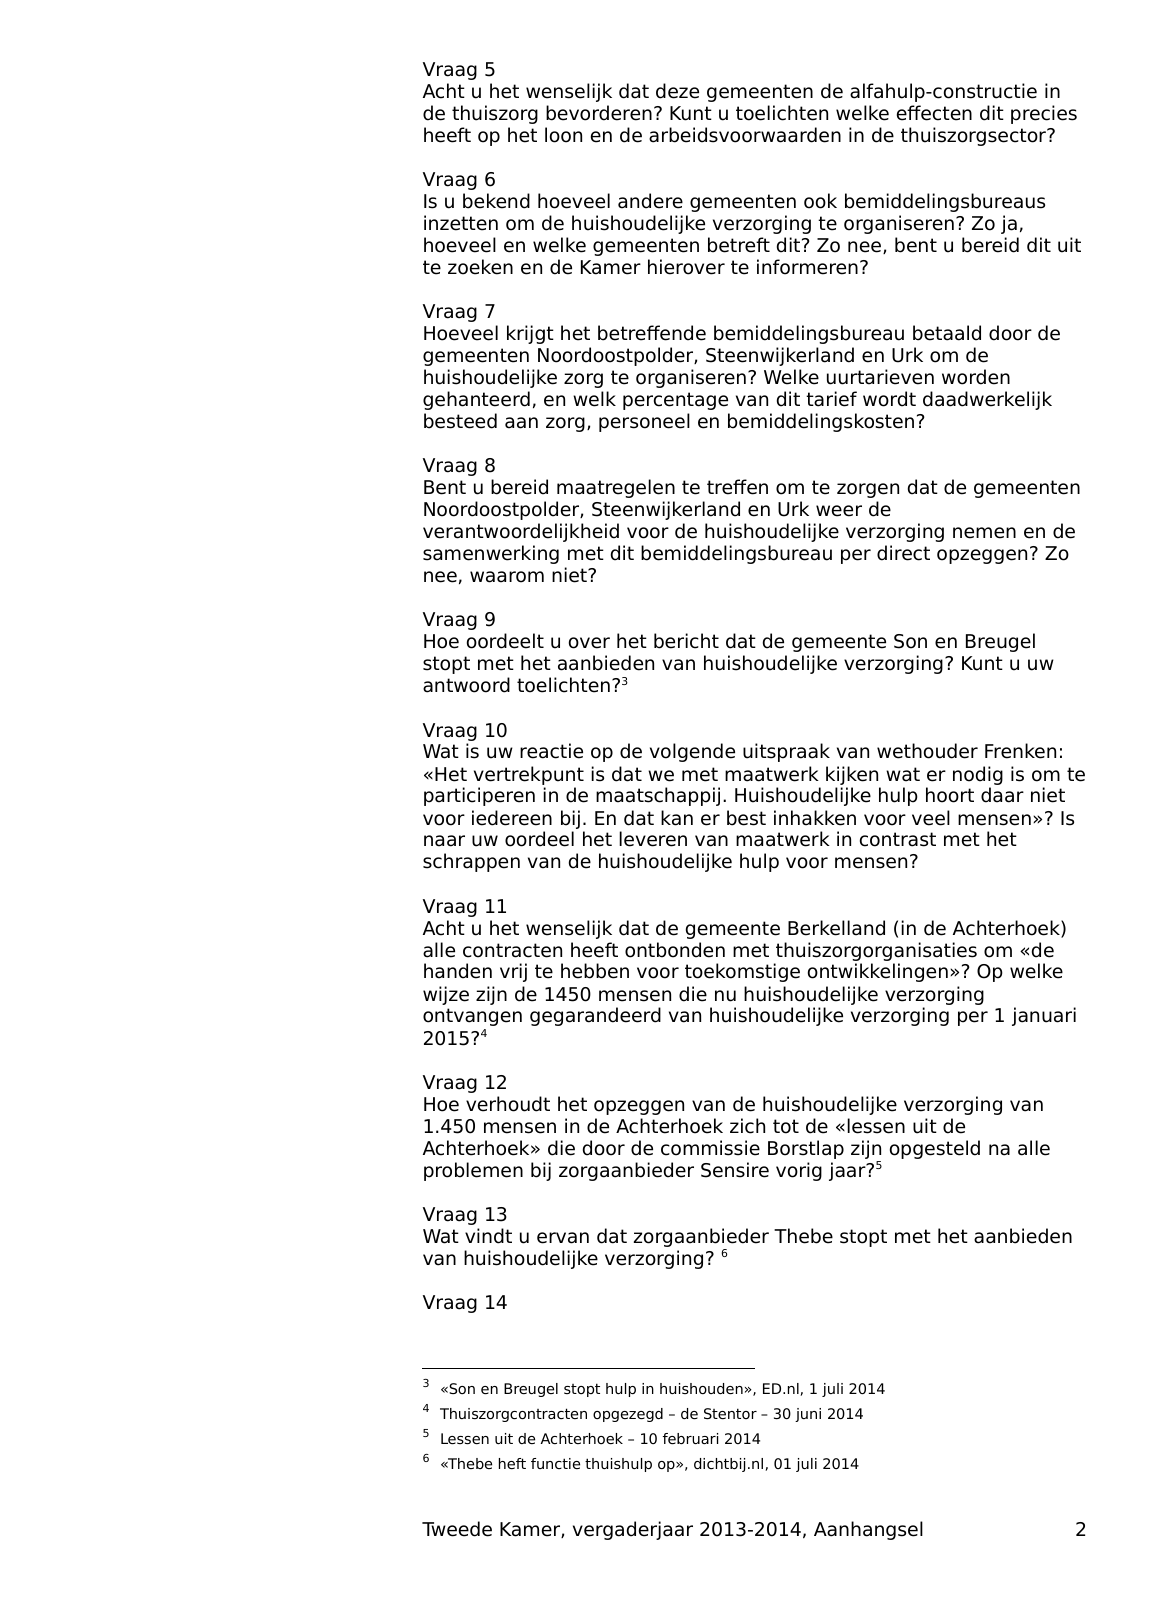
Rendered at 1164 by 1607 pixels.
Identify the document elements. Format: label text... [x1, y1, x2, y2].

text Vraag 14 [422, 1292, 1087, 1314]
text Lessen uit de Achterhoek – 10 februari 2014 [422, 1427, 1087, 1449]
text Vraag 11 [422, 896, 1087, 917]
text Is u bekend hoeveel andere gemeenten ook bemiddelingsbureaus inzetten om de huishoudelijke verzorging te organiseren? Zo ja, hoeveel en welke gemeenten betreft dit? Zo nee, bent u bereid dit uit te zoeken en de Kamer hierover te informeren? [422, 191, 1087, 279]
text Vraag 12 [422, 1072, 1087, 1093]
text Acht u het wenselijk dat de gemeente Berkelland (in de Achterhoek) alle contracten heeft ontbonden met thuiszorgorganisaties om «de handen vrij te hebben voor toekomstige ontwikkelingen»? Op welke wijze zijn de 1450 mensen die nu huishoudelijke verzorging ontvangen gegarandeerd van huishoudelijke verzorging per 1 januari 2015? [422, 917, 1087, 1049]
text Vraag 6 [422, 169, 1087, 191]
text Acht u het wenselijk dat deze gemeenten de alfahulp-constructie in de thuiszorg bevorderen? Kunt u toelichten welke effecten dit precies heeft op het loon en de arbeidsvoorwaarden in de thuiszorgsector? [422, 81, 1087, 147]
text Hoe oordeelt u over het bericht dat de gemeente Son en Breugel stopt met het aanbieden van huishoudelijke verzorging? Kunt u uw antwoord toelichten? [422, 631, 1087, 697]
text Vraag 13 [422, 1204, 1087, 1226]
text Wat is uw reactie op de volgende uitspraak van wethouder Frenken: «Het vertrekpunt is dat we met maatwerk kijken wat er nodig is om te participeren in de maatschappij. Huishoudelijke hulp hoort daar niet voor iedereen bij. En dat kan er best inhakken voor veel mensen»? Is naar uw oordeel het leveren van maatwerk in contrast met het schrappen van de huishoudelijke hulp voor mensen? [422, 741, 1087, 873]
text «Thebe heft functie thuishulp op», dichtbij.nl, 01 juli 2014 [422, 1452, 1087, 1474]
text Vraag 9 [422, 609, 1087, 631]
text Wat vindt u ervan dat zorgaanbieder Thebe stopt met het aanbieden van huishoudelijke verzorging? [422, 1226, 1087, 1269]
text Vraag 5 [422, 59, 1087, 81]
text «Son en Breugel stopt hulp in huishouden», ED.nl, 1 juli 2014 [422, 1377, 1087, 1399]
text Vraag 7 [422, 301, 1087, 323]
text Vraag 8 [422, 455, 1087, 477]
text Vraag 10 [422, 719, 1087, 741]
text Hoe verhoudt het opzeggen van de huishoudelijke verzorging van 1.450 mensen in de Achterhoek zich tot de «lessen uit de Achterhoek» die door de commissie Borstlap zijn opgesteld na alle problemen bij zorgaanbieder Sensire vorig jaar? [422, 1093, 1087, 1181]
text Hoeveel krijgt het betreffende bemiddelingsbureau betaald door de gemeenten Noordoostpolder, Steenwijkerland en Urk om de huishoudelijke zorg te organiseren? Welke uurtarieven worden gehanteerd, en welk percentage van dit tarief wordt daadwerkelijk besteed aan zorg, personeel en bemiddelingskosten? [422, 323, 1087, 433]
text Thuiszorgcontracten opgezegd – de Stentor – 30 juni 2014 [422, 1402, 1087, 1424]
text Bent u bereid maatregelen te treffen om te zorgen dat de gemeenten Noordoostpolder, Steenwijkerland en Urk weer de verantwoordelijkheid voor de huishoudelijke verzorging nemen en de samenwerking met dit bemiddelingsbureau per direct opzeggen? Zo nee, waarom niet? [422, 477, 1087, 587]
